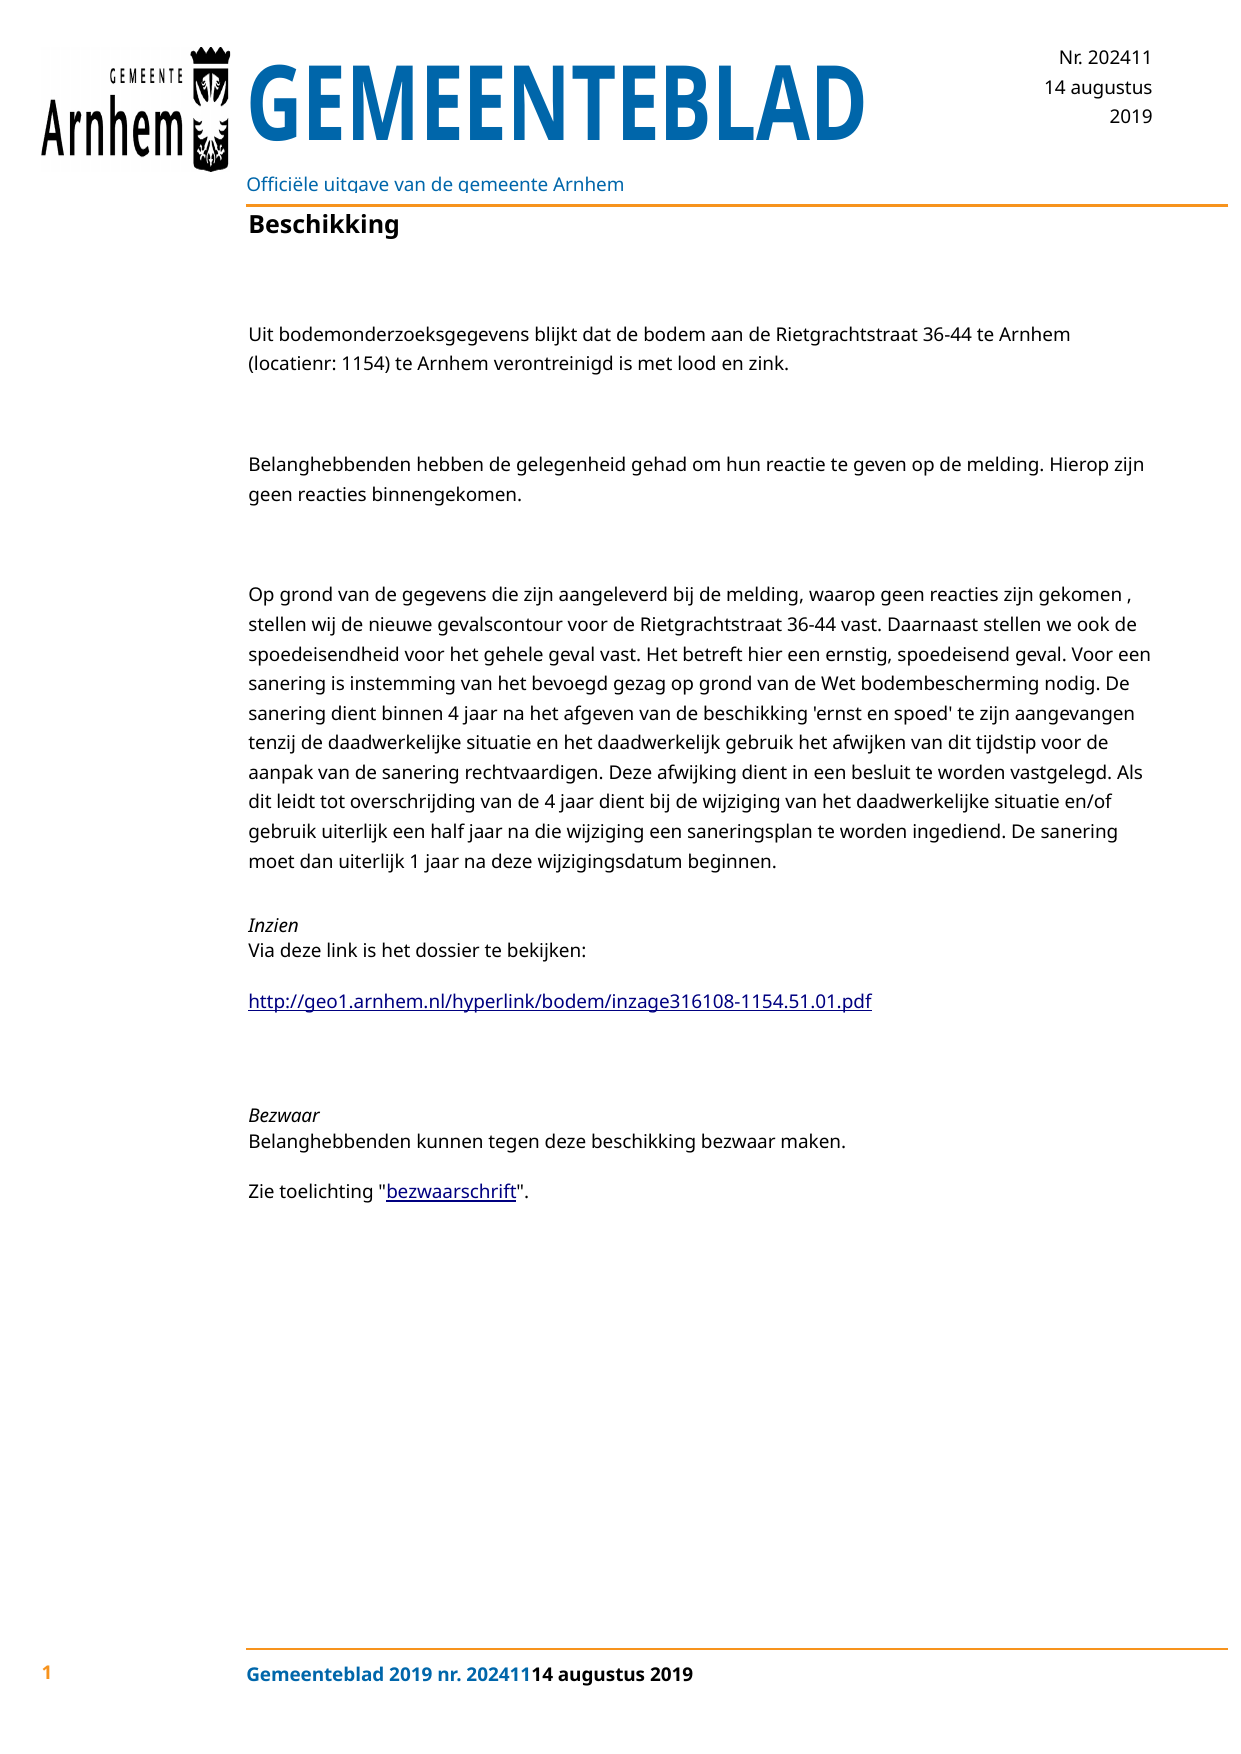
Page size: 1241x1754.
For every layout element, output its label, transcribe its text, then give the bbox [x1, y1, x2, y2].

text Inzien [248, 912, 1152, 937]
text Via deze link is het dossier te bekijken: [248, 937, 1152, 963]
text Beschikking [248, 207, 1152, 241]
text Uit bodemonderzoeksgegevens blijkt dat de bodem aan de Rietgrachtstraat 36-44 te Arnhem (locatienr: 1154) te Arnhem verontreinigd is met lood en zink. [248, 321, 1152, 376]
text http://geo1.arnhem.nl/hyperlink/bodem/inzage316108-1154.51.01.pdf [248, 988, 1152, 1014]
text Zie toelichting "bezwaarschrift". [248, 1178, 1152, 1204]
text Belanghebbenden hebben de gelegenheid gehad om hun reactie te geven op de melding. Hierop zijn geen reacties binnengekomen. [248, 451, 1152, 506]
text Belanghebbenden kunnen tegen deze beschikking bezwaar maken. [248, 1128, 1152, 1154]
picture [41, 47, 231, 172]
text Op grond van de gegevens die zijn aangeleverd bij de melding, waarop geen reacties zijn gekomen , stellen wij de nieuwe gevalscontour voor de Rietgrachtstraat 36-44 vast. Daarnaast stellen we ook de spoedeisendheid voor het gehele geval vast. Het betreft hier een ernstig, spoedeisend geval. Voor een sanering is instemming van het bevoegd gezag op grond van de Wet bodembescherming nodig. De sanering dient binnen 4 jaar na het afgeven van de beschikking 'ernst en spoed' te zijn aangevangen tenzij de daadwerkelijke situatie en het daadwerkelijk gebruik het afwijken van dit tijdstip voor de aanpak van de sanering rechtvaardigen. Deze afwijking dient in een besluit te worden vastgelegd. Als dit leidt tot overschrijding van de 4 jaar dient bij de wijziging van het daadwerkelijke situatie en/of gebruik uiterlijk een half jaar na die wijziging een saneringsplan te worden ingediend. De sanering moet dan uiterlijk 1 jaar na deze wijzigingsdatum beginnen. [248, 582, 1152, 873]
text Bezwaar [248, 1102, 1152, 1128]
